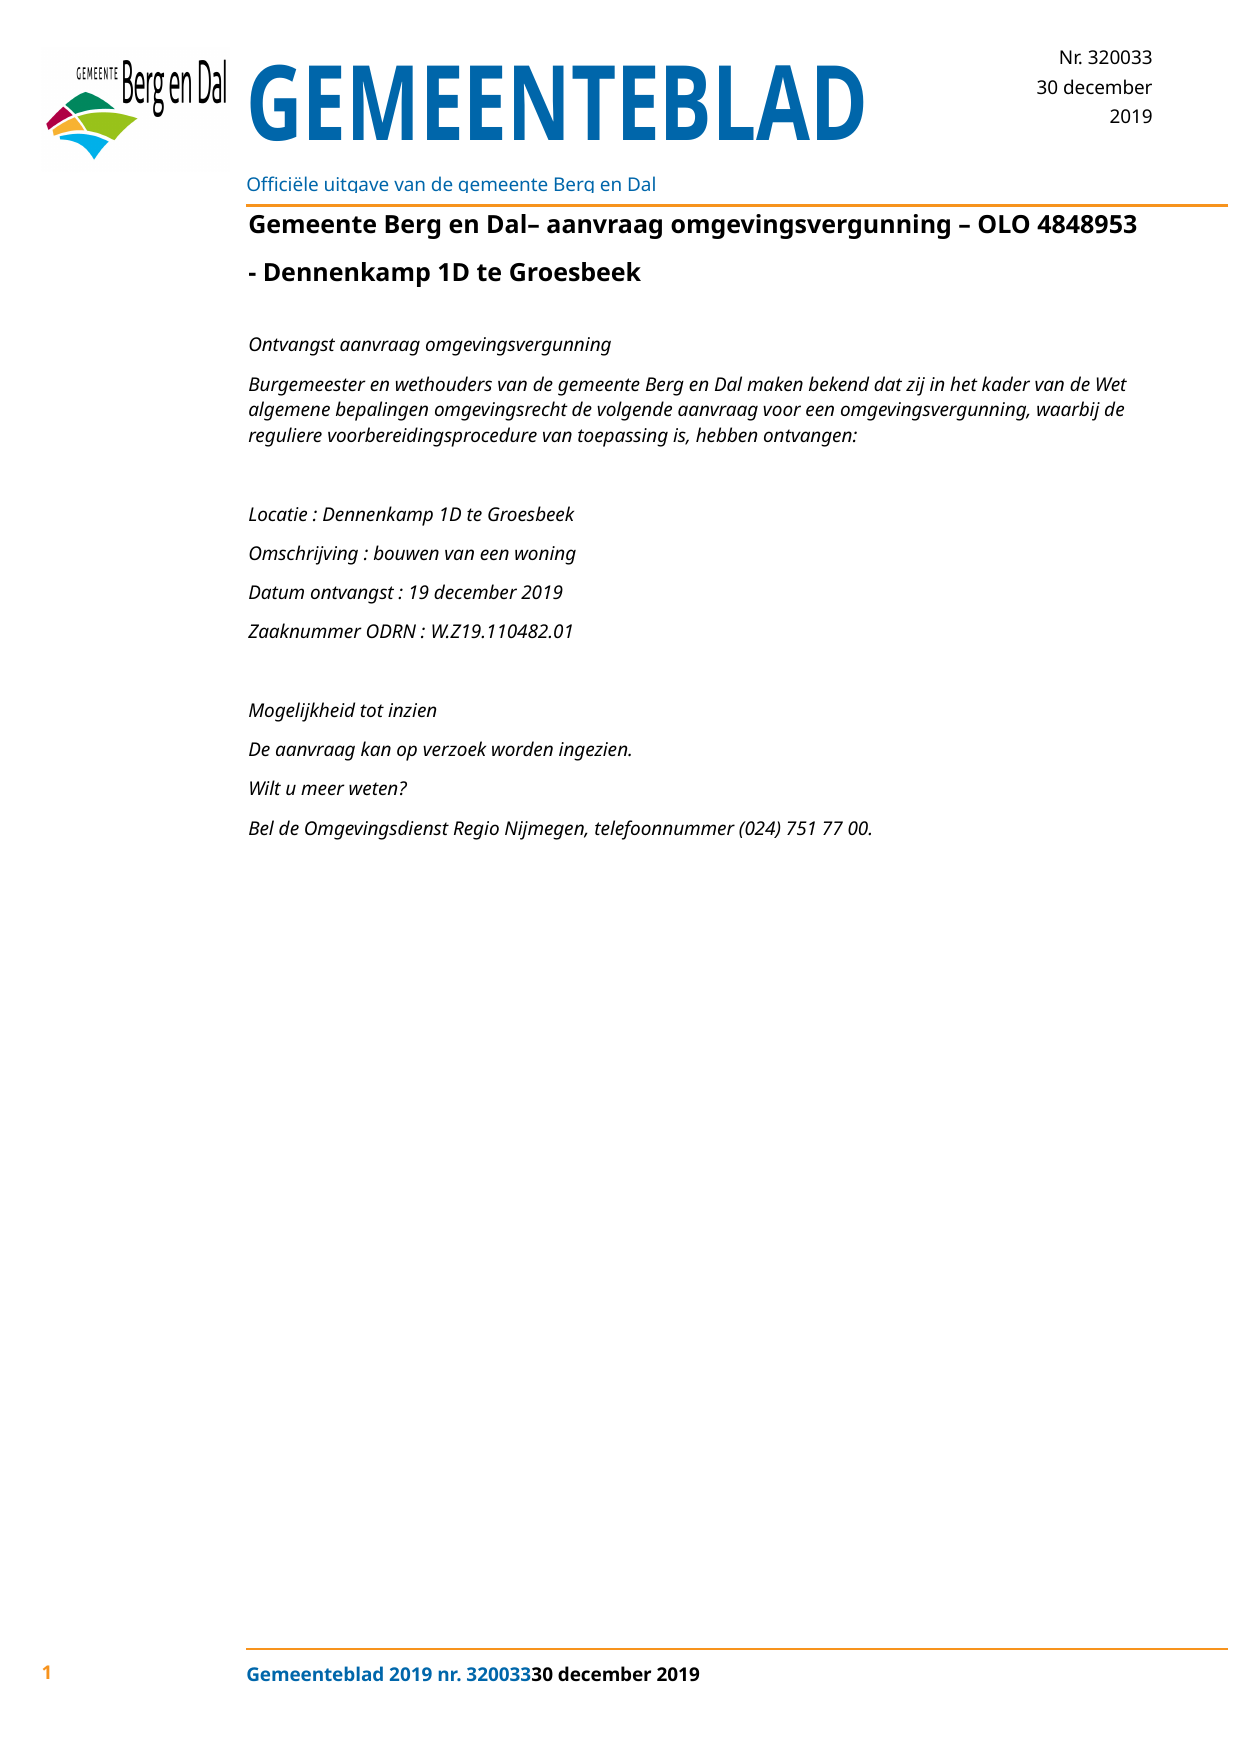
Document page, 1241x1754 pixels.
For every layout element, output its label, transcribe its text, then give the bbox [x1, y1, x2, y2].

text De aanvraag kan op verzoek worden ingezien. [248, 736, 1152, 762]
text Ontvangst aanvraag omgevingsvergunning [248, 331, 1152, 357]
text Wilt u meer weten? [248, 776, 1152, 801]
text Mogelijkheid tot inzien [248, 697, 1152, 723]
picture [41, 47, 231, 172]
text Locatie : Dennenkamp 1D te Groesbeek [248, 501, 1152, 526]
text Gemeente Berg en Dal– aanvraag omgevingsvergunning – OLO 4848953 - Dennenkamp 1D te Groesbeek [248, 207, 1152, 288]
text Zaaknummer ODRN : W.Z19.110482.01 [248, 618, 1152, 644]
text Omschrijving : bouwen van een woning [248, 540, 1152, 566]
text Datum ontvangst : 19 december 2019 [248, 579, 1152, 605]
text Burgemeester en wethouders van de gemeente Berg en Dal maken bekend dat zij in het kader van de Wet algemene bepalingen omgevingsrecht de volgende aanvraag voor een omgevingsvergunning, waarbij de reguliere voorbereidingsprocedure van toepassing is, hebben ontvangen: [248, 371, 1152, 448]
text Bel de Omgevingsdienst Regio Nijmegen, telefoonnummer (024) 751 77 00. [248, 815, 1152, 841]
